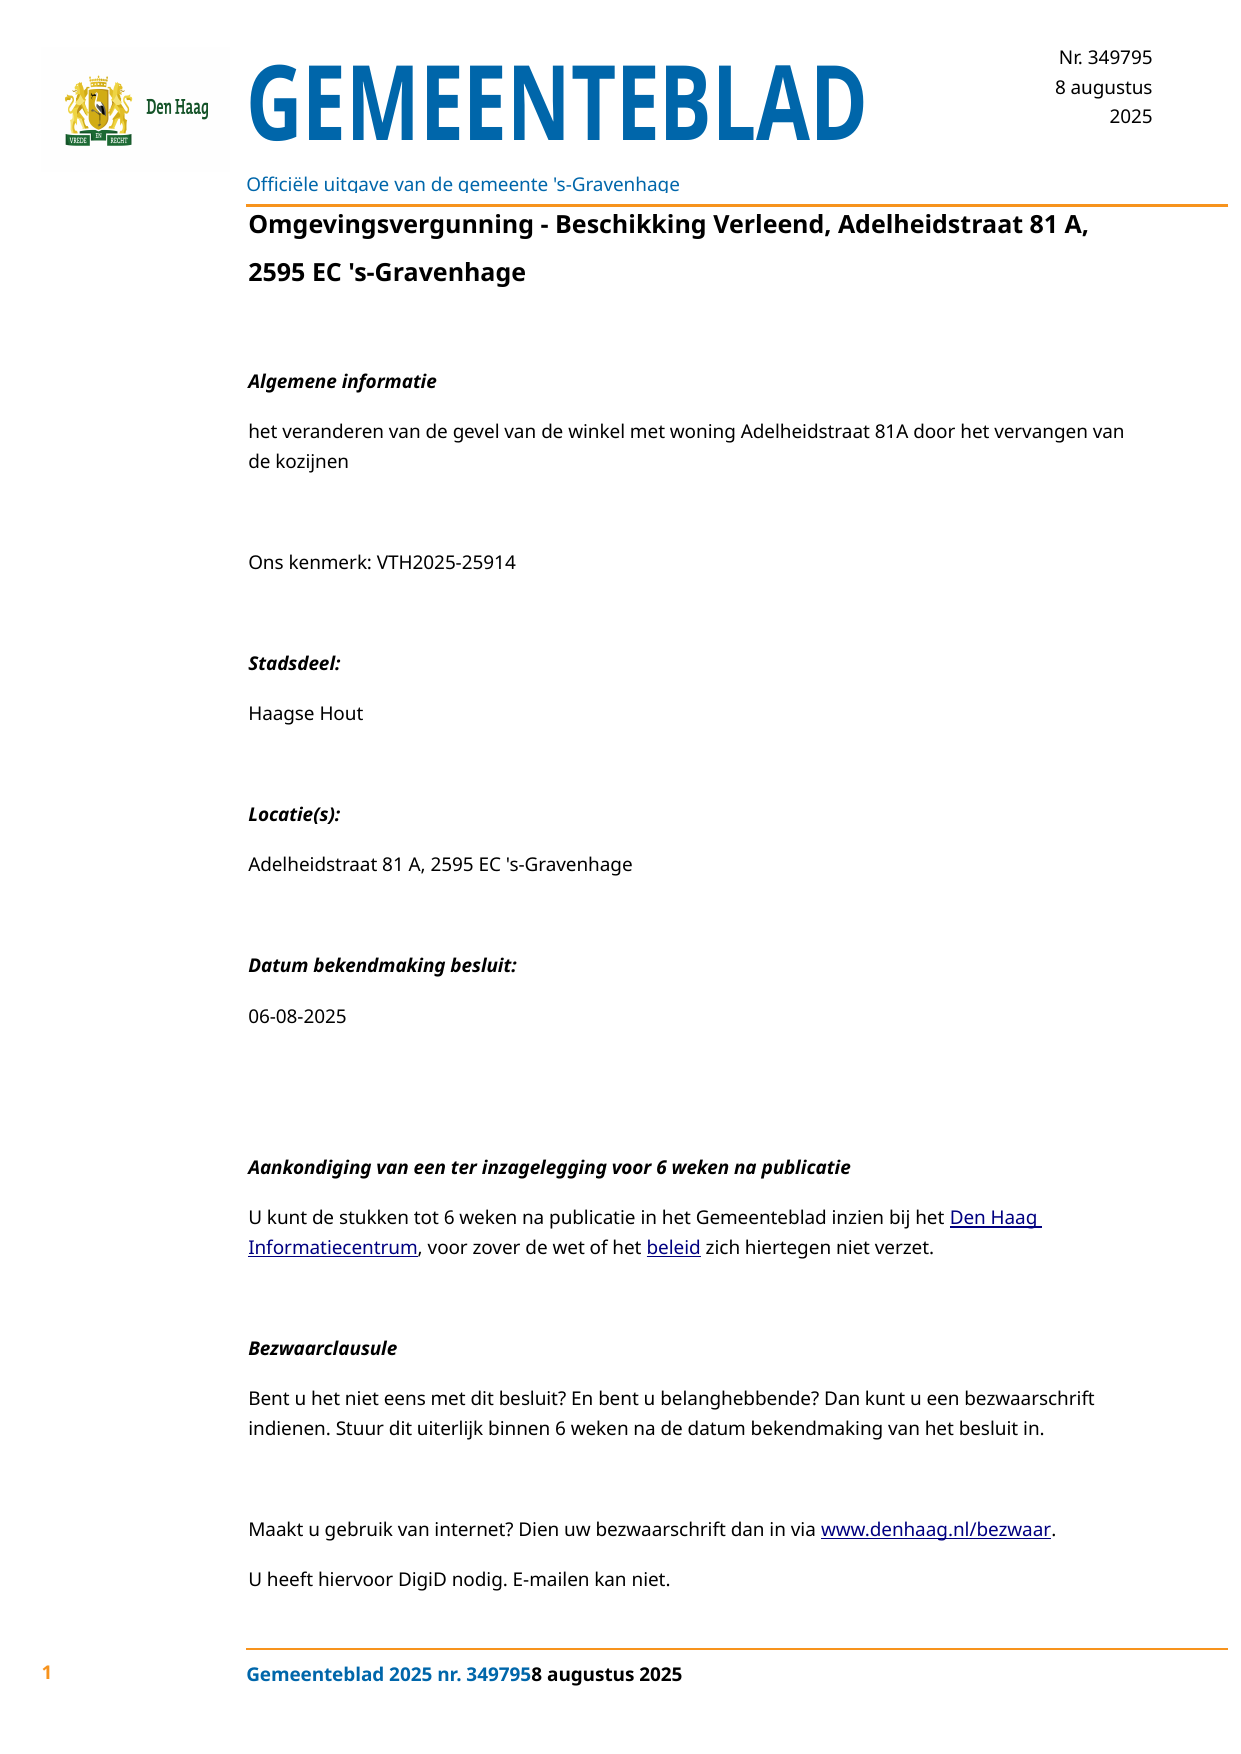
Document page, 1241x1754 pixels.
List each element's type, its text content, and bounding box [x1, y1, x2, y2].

text Omgevingsvergunning - Beschikking Verleend, Adelheidstraat 81 A, 2595 EC 's-Gravenhage [248, 207, 1152, 288]
text Locatie(s): [248, 801, 1152, 827]
text Stadsdeel: [248, 650, 1152, 676]
text het veranderen van de gevel van de winkel met woning Adelheidstraat 81A door het vervangen van de kozijnen [248, 419, 1152, 474]
text U heeft hiervoor DigiD nodig. E-mailen kan niet. [248, 1566, 1152, 1592]
text Datum bekendmaking besluit: [248, 952, 1152, 978]
text Ons kenmerk: VTH2025-25914 [248, 549, 1152, 575]
picture [41, 47, 231, 172]
text Adelheidstraat 81 A, 2595 EC 's-Gravenhage [248, 852, 1152, 877]
text Bezwaarclausule [248, 1335, 1152, 1361]
text U kunt de stukken tot 6 weken na publicatie in het Gemeenteblad inzien bij het Den Haag Informatiecentrum, voor zover de wet of het beleid zich hiertegen niet verzet. [248, 1204, 1152, 1260]
text Maakt u gebruik van internet? Dien uw bezwaarschrift dan in via www.denhaag.nl/bezwaar. [248, 1516, 1152, 1542]
text Haagse Hout [248, 700, 1152, 726]
text 06-08-2025 [248, 1003, 1152, 1029]
text Aankondiging van een ter inzagelegging voor 6 weken na publicatie [248, 1154, 1152, 1180]
text Bent u het niet eens met dit besluit? En bent u belanghebbende? Dan kunt u een bezwaarschrift indienen. Stuur dit uiterlijk binnen 6 weken na de datum bekendmaking van het besluit in. [248, 1385, 1152, 1441]
text Algemene informatie [248, 368, 1152, 394]
